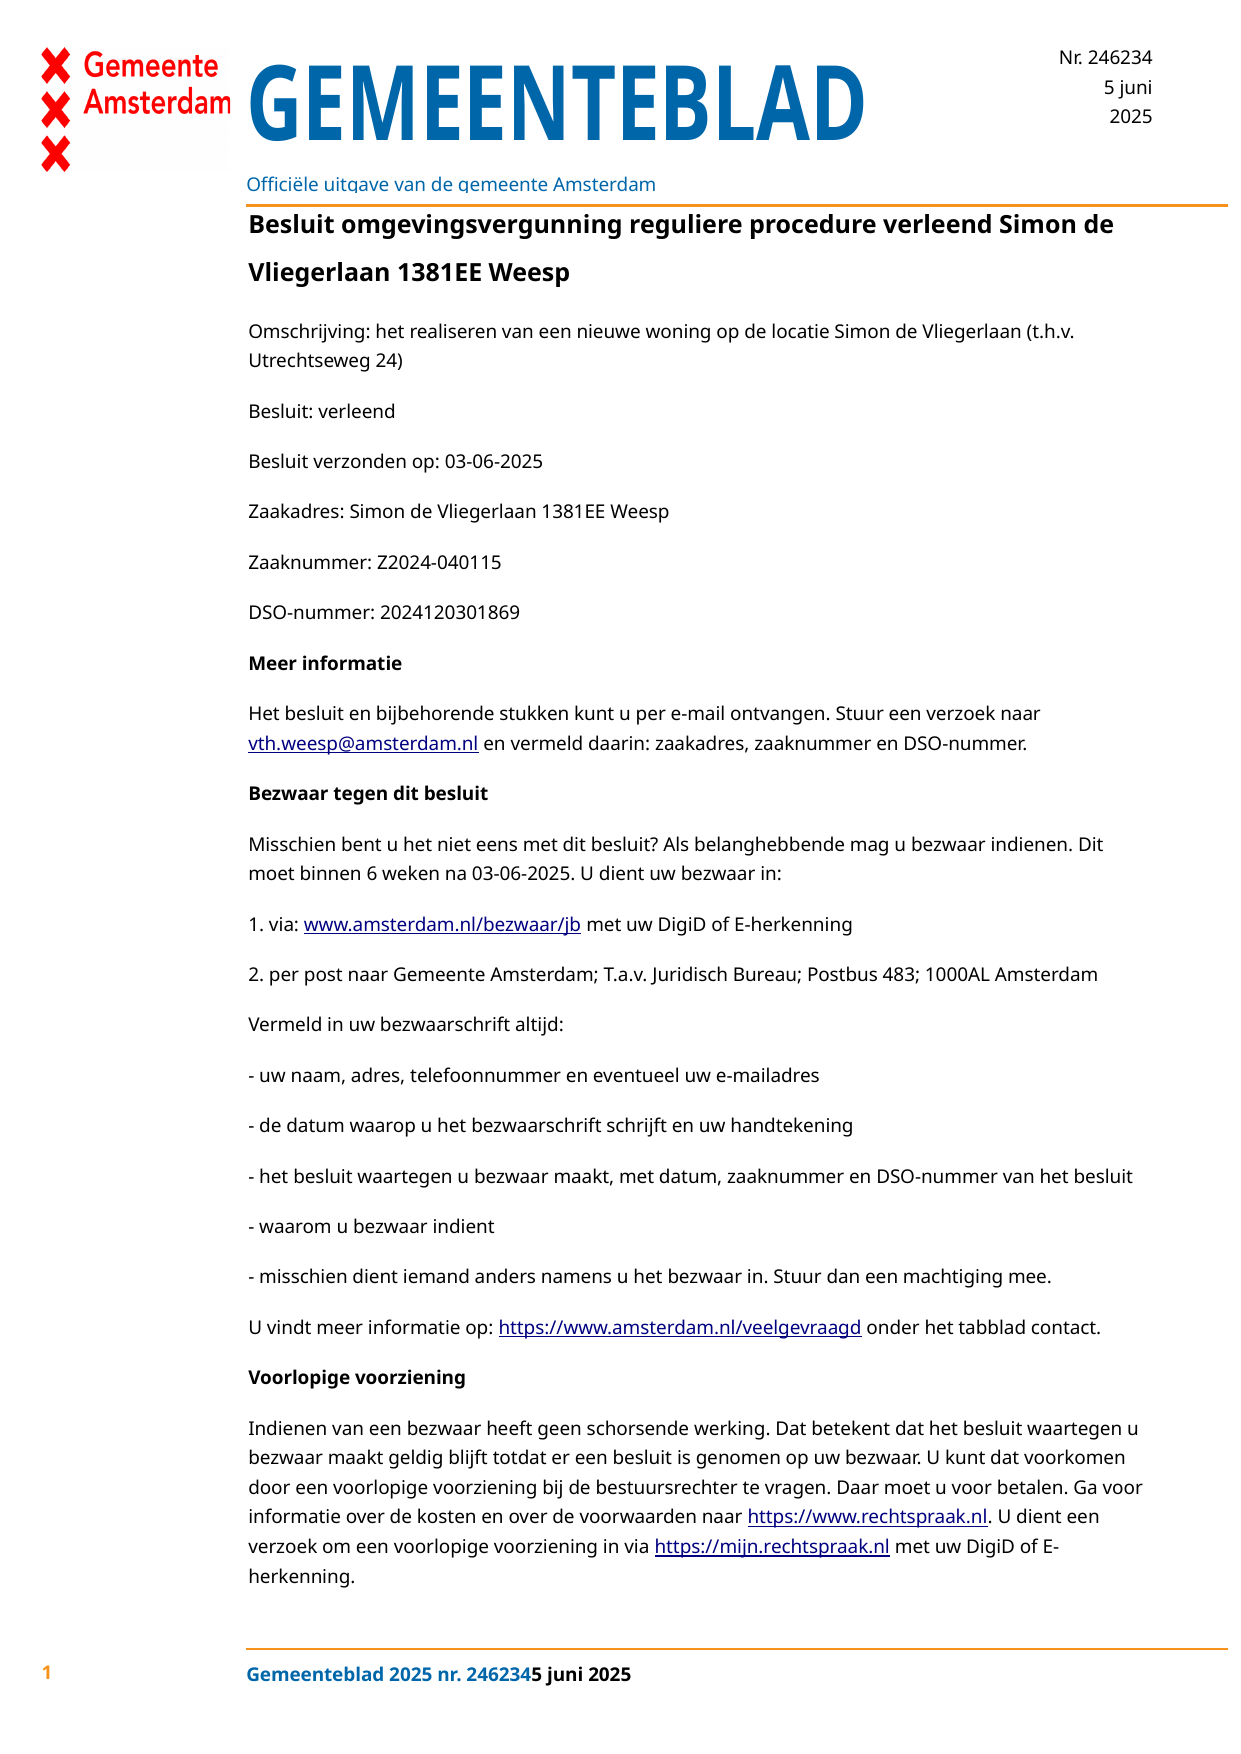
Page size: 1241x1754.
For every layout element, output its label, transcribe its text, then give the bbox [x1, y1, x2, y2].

text - de datum waarop u het bezwaarschrift schrijft en uw handtekening [248, 1112, 1152, 1138]
text - misschien dient iemand anders namens u het bezwaar in. Stuur dan een machtiging mee. [248, 1264, 1152, 1289]
text Voorlopige voorziening [248, 1364, 1152, 1390]
text - waarom u bezwaar indient [248, 1213, 1152, 1239]
text Vermeld in uw bezwaarschrift altijd: [248, 1012, 1152, 1037]
text Besluit verzonden op: 03-06-2025 [248, 448, 1152, 474]
picture [41, 47, 231, 172]
text Besluit omgevingsvergunning reguliere procedure verleend Simon de Vliegerlaan 1381EE Weesp [248, 207, 1152, 288]
text DSO-nummer: 2024120301869 [248, 599, 1152, 625]
text Misschien bent u het niet eens met dit besluit? Als belanghebbende mag u bezwaar indienen. Dit moet binnen 6 weken na 03-06-2025. U dient uw bezwaar in: [248, 831, 1152, 886]
text Het besluit en bijbehorende stukken kunt u per e-mail ontvangen. Stuur een verzoek naar vth.weesp@amsterdam.nl en vermeld daarin: zaakadres, zaaknummer en DSO-nummer. [248, 700, 1152, 756]
text Zaakadres: Simon de Vliegerlaan 1381EE Weesp [248, 499, 1152, 524]
text Indienen van een bezwaar heeft geen schorsende werking. Dat betekent dat het besluit waartegen u bezwaar maakt geldig blijft totdat er een besluit is genomen op uw bezwaar. U kunt dat voorkomen door een voorlopige voorziening bij de bestuursrechter te vragen. Daar moet u voor betalen. Ga voor informatie over de kosten en over de voorwaarden naar https://www.rechtspraak.nl. U dient een verzoek om een voorlopige voorziening in via https://mijn.rechtspraak.nl met uw DigiD of E-herkenning. [248, 1415, 1152, 1589]
text Besluit: verleend [248, 398, 1152, 424]
text 1. via: www.amsterdam.nl/bezwaar/jb met uw DigiD of E-herkenning [248, 911, 1152, 937]
text - uw naam, adres, telefoonnummer en eventueel uw e-mailadres [248, 1062, 1152, 1088]
text Zaaknummer: Z2024-040115 [248, 549, 1152, 575]
text 2. per post naar Gemeente Amsterdam; T.a.v. Juridisch Bureau; Postbus 483; 1000AL Amsterdam [248, 961, 1152, 987]
text Bezwaar tegen dit besluit [248, 780, 1152, 806]
text Omschrijving: het realiseren van een nieuwe woning op de locatie Simon de Vliegerlaan (t.h.v. Utrechtseweg 24) [248, 318, 1152, 373]
text Meer informatie [248, 650, 1152, 676]
text U vindt meer informatie op: https://www.amsterdam.nl/veelgevraagd onder het tabblad contact. [248, 1314, 1152, 1340]
text - het besluit waartegen u bezwaar maakt, met datum, zaaknummer en DSO-nummer van het besluit [248, 1163, 1152, 1189]
